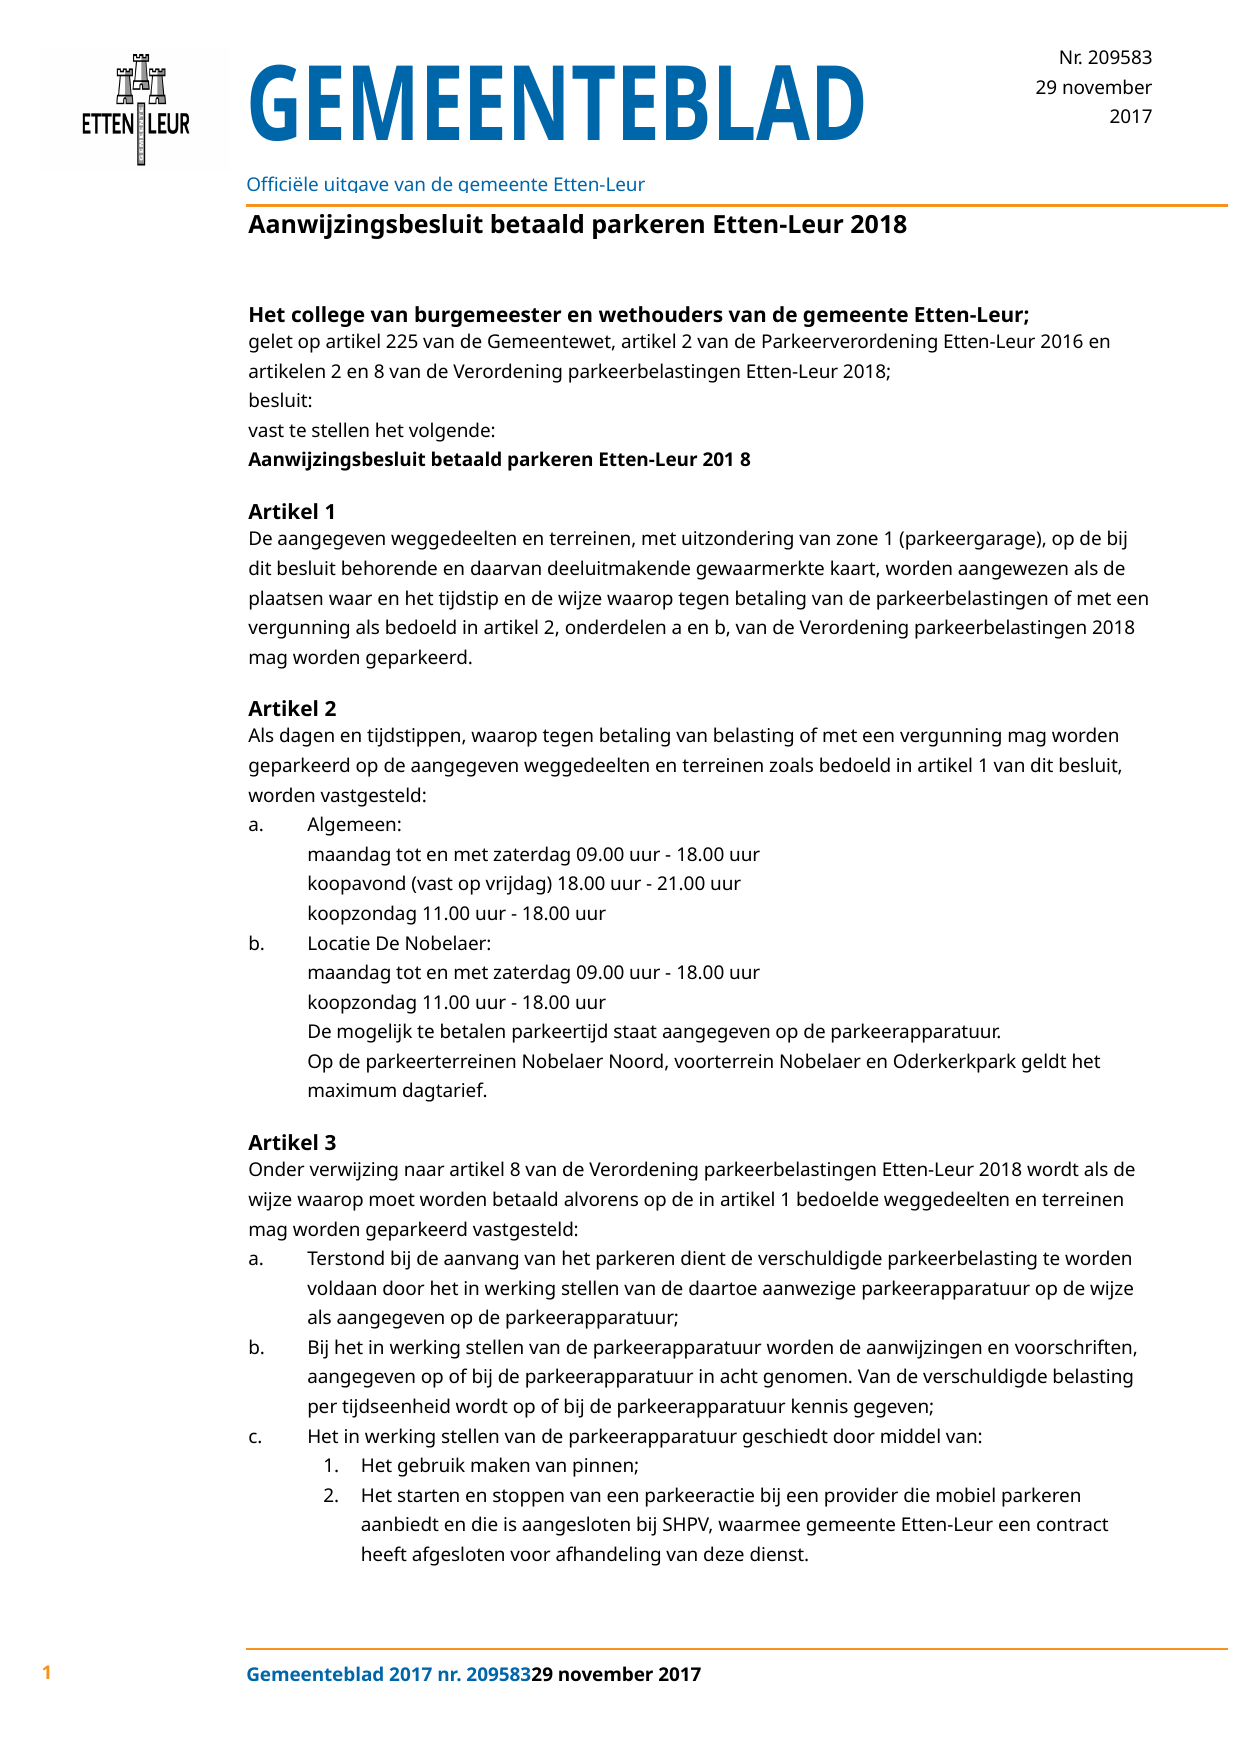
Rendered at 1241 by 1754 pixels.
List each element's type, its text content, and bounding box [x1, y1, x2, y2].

list De mogelijk te betalen parkeertijd staat aangegeven op de parkeerapparatuur. [248, 1018, 1152, 1044]
text gelet op artikel 225 van de Gemeentewet, artikel 2 van de Parkeerverordening Etten-Leur 2016 en artikelen 2 en 8 van de Verordening parkeerbelastingen Etten-Leur 2018; [248, 328, 1152, 384]
text Aanwijzingsbesluit betaald parkeren Etten-Leur 201 8 [248, 447, 1152, 472]
text De aangegeven weggedeelten en terreinen, met uitzondering van zone 1 (parkeergarage), op de bij dit besluit behorende en daarvan deeluitmakende gewaarmerkte kaart, worden aangewezen als de plaatsen waar en het tijdstip en de wijze waarop tegen betaling van de parkeerbelastingen of met een vergunning als bedoeld in artikel 2, onderdelen a en b, van de Verordening parkeerbelastingen 2018 mag worden geparkeerd. [248, 526, 1152, 669]
list Het starten en stoppen van een parkeeractie bij een provider die mobiel parkeren aanbiedt en die is aangesloten bij SHPV, waarmee gemeente Etten-Leur een contract heeft afgesloten voor afhandeling van deze dienst. [323, 1482, 1152, 1567]
list maandag tot en met zaterdag 09.00 uur - 18.00 uur [248, 959, 1152, 985]
text Artikel 2 [248, 694, 1152, 723]
text Aanwijzingsbesluit betaald parkeren Etten-Leur 2018 [248, 207, 1152, 241]
list koopzondag 11.00 uur - 18.00 uur [248, 989, 1152, 1015]
list koopavond (vast op vrijdag) 18.00 uur - 21.00 uur [248, 871, 1152, 896]
list maandag tot en met zaterdag 09.00 uur - 18.00 uur [248, 841, 1152, 867]
list Op de parkeerterreinen Nobelaer Noord, voorterrein Nobelaer en Oderkerkpark geldt het maximum dagtarief. [248, 1048, 1152, 1103]
list Terstond bij de aanvang van het parkeren dient de verschuldigde parkeerbelasting te worden voldaan door het in werking stellen van de daartoe aanwezige parkeerapparatuur op de wijze als aangegeven op de parkeerapparatuur; [248, 1245, 1152, 1330]
list Bij het in werking stellen van de parkeerapparatuur worden de aanwijzingen en voorschriften, aangegeven op of bij de parkeerapparatuur in acht genomen. Van de verschuldigde belasting per tijdseenheid wordt op of bij de parkeerapparatuur kennis gegeven; [248, 1334, 1152, 1419]
list Locatie De Nobelaer: [248, 930, 1152, 956]
text Onder verwijzing naar artikel 8 van de Verordening parkeerbelastingen Etten-Leur 2018 wordt als de wijze waarop moet worden betaald alvorens op de in artikel 1 bedoelde weggedeelten en terreinen mag worden geparkeerd vastgesteld: [248, 1157, 1152, 1241]
text Artikel 3 [248, 1128, 1152, 1157]
picture [41, 47, 231, 172]
text Als dagen en tijdstippen, waarop tegen betaling van belasting of met een vergunning mag worden geparkeerd op de aangegeven weggedeelten en terreinen zoals bedoeld in artikel 1 van dit besluit, worden vastgesteld: [248, 723, 1152, 808]
list Het in werking stellen van de parkeerapparatuur geschiedt door middel van: [248, 1423, 1152, 1448]
text Artikel 1 [248, 497, 1152, 526]
list koopzondag 11.00 uur - 18.00 uur [248, 900, 1152, 926]
list Algemeen: [248, 811, 1152, 837]
text vast te stellen het volgende: [248, 417, 1152, 443]
text besluit: [248, 387, 1152, 413]
text Het college van burgemeester en wethouders van de gemeente Etten-Leur; [248, 300, 1152, 328]
list Het gebruik maken van pinnen; [323, 1452, 1152, 1478]
